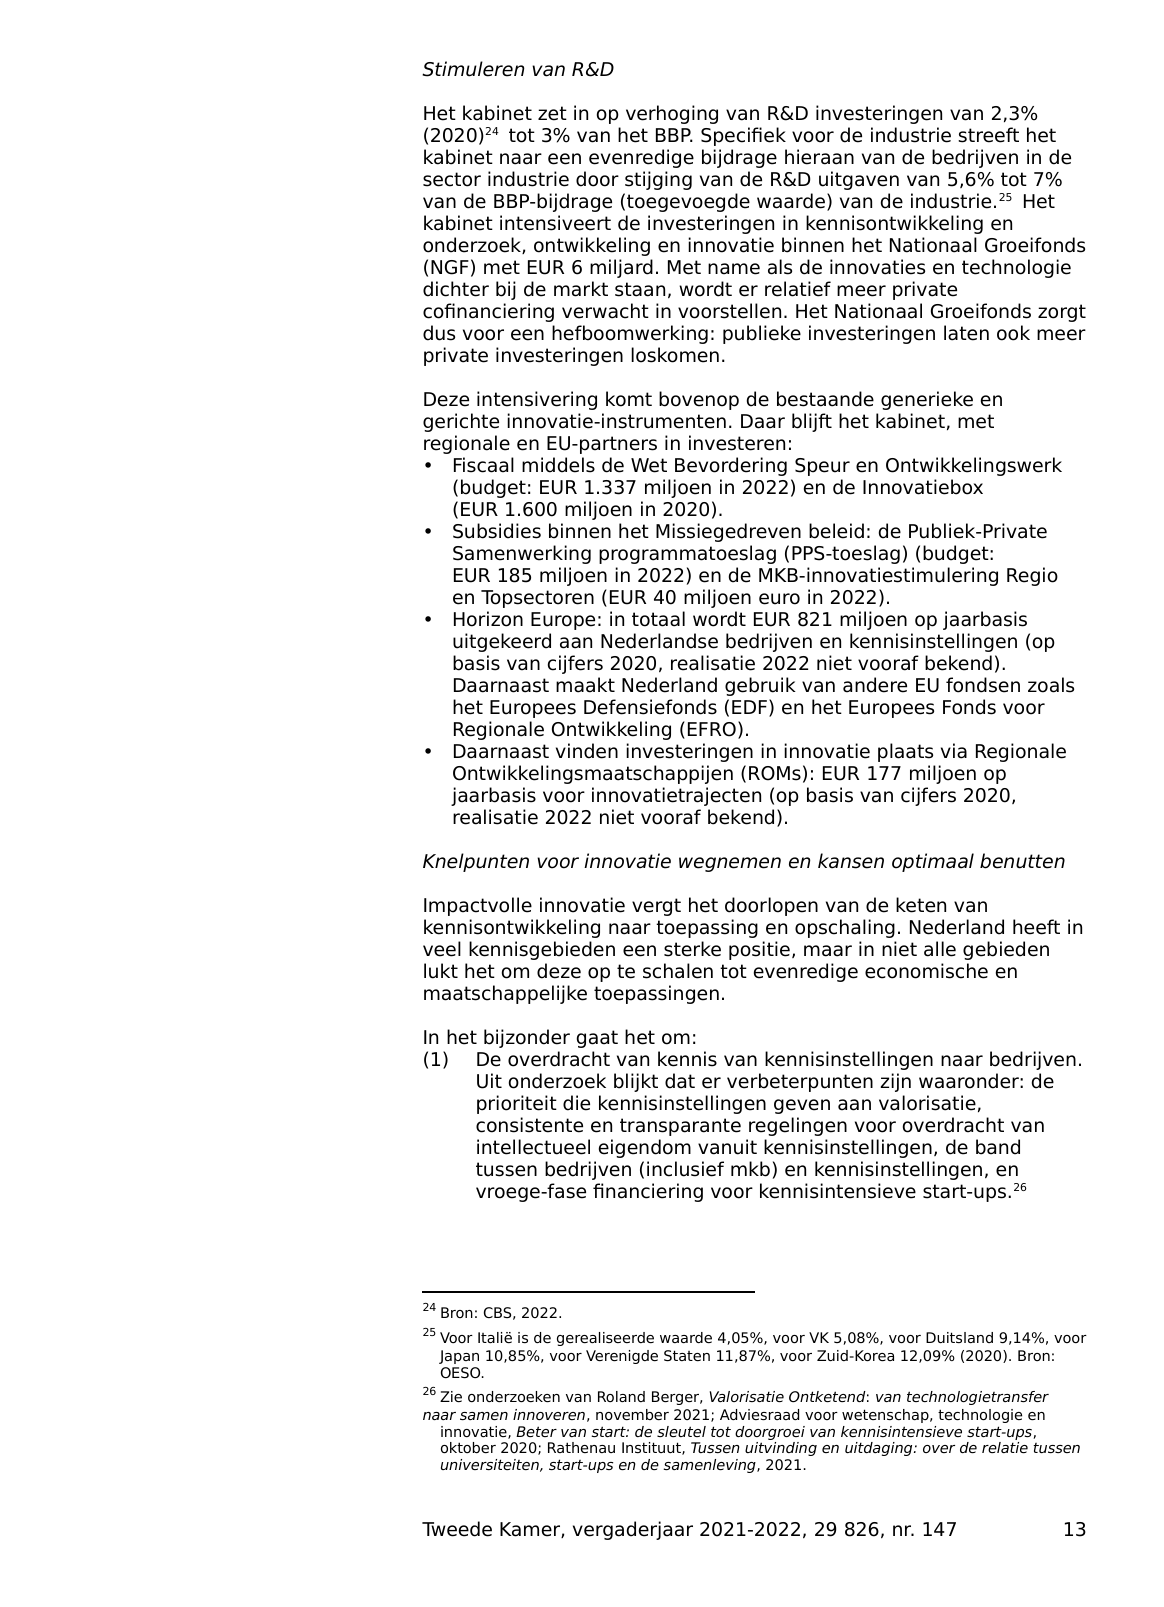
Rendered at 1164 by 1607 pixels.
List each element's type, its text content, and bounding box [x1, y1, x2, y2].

text Zie onderzoeken van Roland Berger, Valorisatie Ontketend: van technologietransfer [422, 1385, 1087, 1407]
text naar samen innoveren, november 2021; Adviesraad voor wetenschap, technologie en innovatie, Beter van start: de sleutel tot doorgroei van kennisintensieve start-ups, oktober 2020; Rathenau Instituut, Tussen uitvinding en uitdaging: over de relatie tussen universiteiten, start-ups en de samenleving, 2021. [422, 1407, 1087, 1474]
subtitle Knelpunten voor innovatie wegnemen en kansen optimaal benutten [422, 851, 1087, 873]
text Deze intensivering komt bovenop de bestaande generieke en gerichte innovatie-instrumenten. Daar blijft het kabinet, met regionale en EU-partners in investeren: [422, 389, 1087, 455]
text (1) De overdracht van kennis van kennisinstellingen naar bedrijven. Uit onderzoek blijkt dat er verbeterpunten zijn waaronder: de prioriteit die kennisinstellingen geven aan valorisatie, consistente en transparante regelingen voor overdracht van intellectueel eigendom vanuit kennisinstellingen, de band tussen bedrijven (inclusief mkb) en kennisinstellingen, en vroege-fase financiering voor kennisintensieve start-ups. [422, 1049, 1087, 1203]
text • Subsidies binnen het Missiegedreven beleid: de Publiek-Private Samenwerking programmatoeslag (PPS-toeslag) (budget: EUR 185 miljoen in 2022) en de MKB-innovatiestimulering Regio en Topsectoren (EUR 40 miljoen euro in 2022). [422, 521, 1087, 609]
text • Daarnaast vinden investeringen in innovatie plaats via Regionale Ontwikkelingsmaatschappijen (ROMs): EUR 177 miljoen op jaarbasis voor innovatietrajecten (op basis van cijfers 2020, realisatie 2022 niet vooraf bekend). [422, 741, 1087, 829]
text Impactvolle innovatie vergt het doorlopen van de keten van kennisontwikkeling naar toepassing en opschaling. Nederland heeft in veel kennisgebieden een sterke positie, maar in niet alle gebieden lukt het om deze op te schalen tot evenredige economische en maatschappelijke toepassingen. [422, 895, 1087, 1005]
text • Horizon Europe: in totaal wordt EUR 821 miljoen op jaarbasis uitgekeerd aan Nederlandse bedrijven en kennisinstellingen (op basis van cijfers 2020, realisatie 2022 niet vooraf bekend). Daarnaast maakt Nederland gebruik van andere EU fondsen zoals het Europees Defensiefonds (EDF) en het Europees Fonds voor Regionale Ontwikkeling (EFRO). [422, 609, 1087, 741]
text In het bijzonder gaat het om: [422, 1027, 1087, 1049]
text Bron: CBS, 2022. [422, 1301, 1087, 1323]
text Voor Italië is de gerealiseerde waarde 4,05%, voor VK 5,08%, voor Duitsland 9,14%, voor Japan 10,85%, voor Verenigde Staten 11,87%, voor Zuid-Korea 12,09% (2020). Bron: OESO. [422, 1326, 1087, 1382]
subtitle Stimuleren van R&D [422, 59, 1087, 81]
text • Fiscaal middels de Wet Bevordering Speur en Ontwikkelingswerk (budget: EUR 1.337 miljoen in 2022) en de Innovatiebox (EUR 1.600 miljoen in 2020). [422, 455, 1087, 521]
text Het kabinet zet in op verhoging van R&D investeringen van 2,3% (2020) tot 3% van het BBP. Specifiek voor de industrie streeft het kabinet naar een evenredige bijdrage hieraan van de bedrijven in de sector industrie door stijging van de R&D uitgaven van 5,6% tot 7% van de BBP-bijdrage (toegevoegde waarde) van de industrie. Het kabinet intensiveert de investeringen in kennisontwikkeling en onderzoek, ontwikkeling en innovatie binnen het Nationaal Groeifonds (NGF) met EUR 6 miljard. Met name als de innovaties en technologie dichter bij de markt staan, wordt er relatief meer private cofinanciering verwacht in voorstellen. Het Nationaal Groeifonds zorgt dus voor een hefboomwerking: publieke investeringen laten ook meer private investeringen loskomen. [422, 103, 1087, 367]
